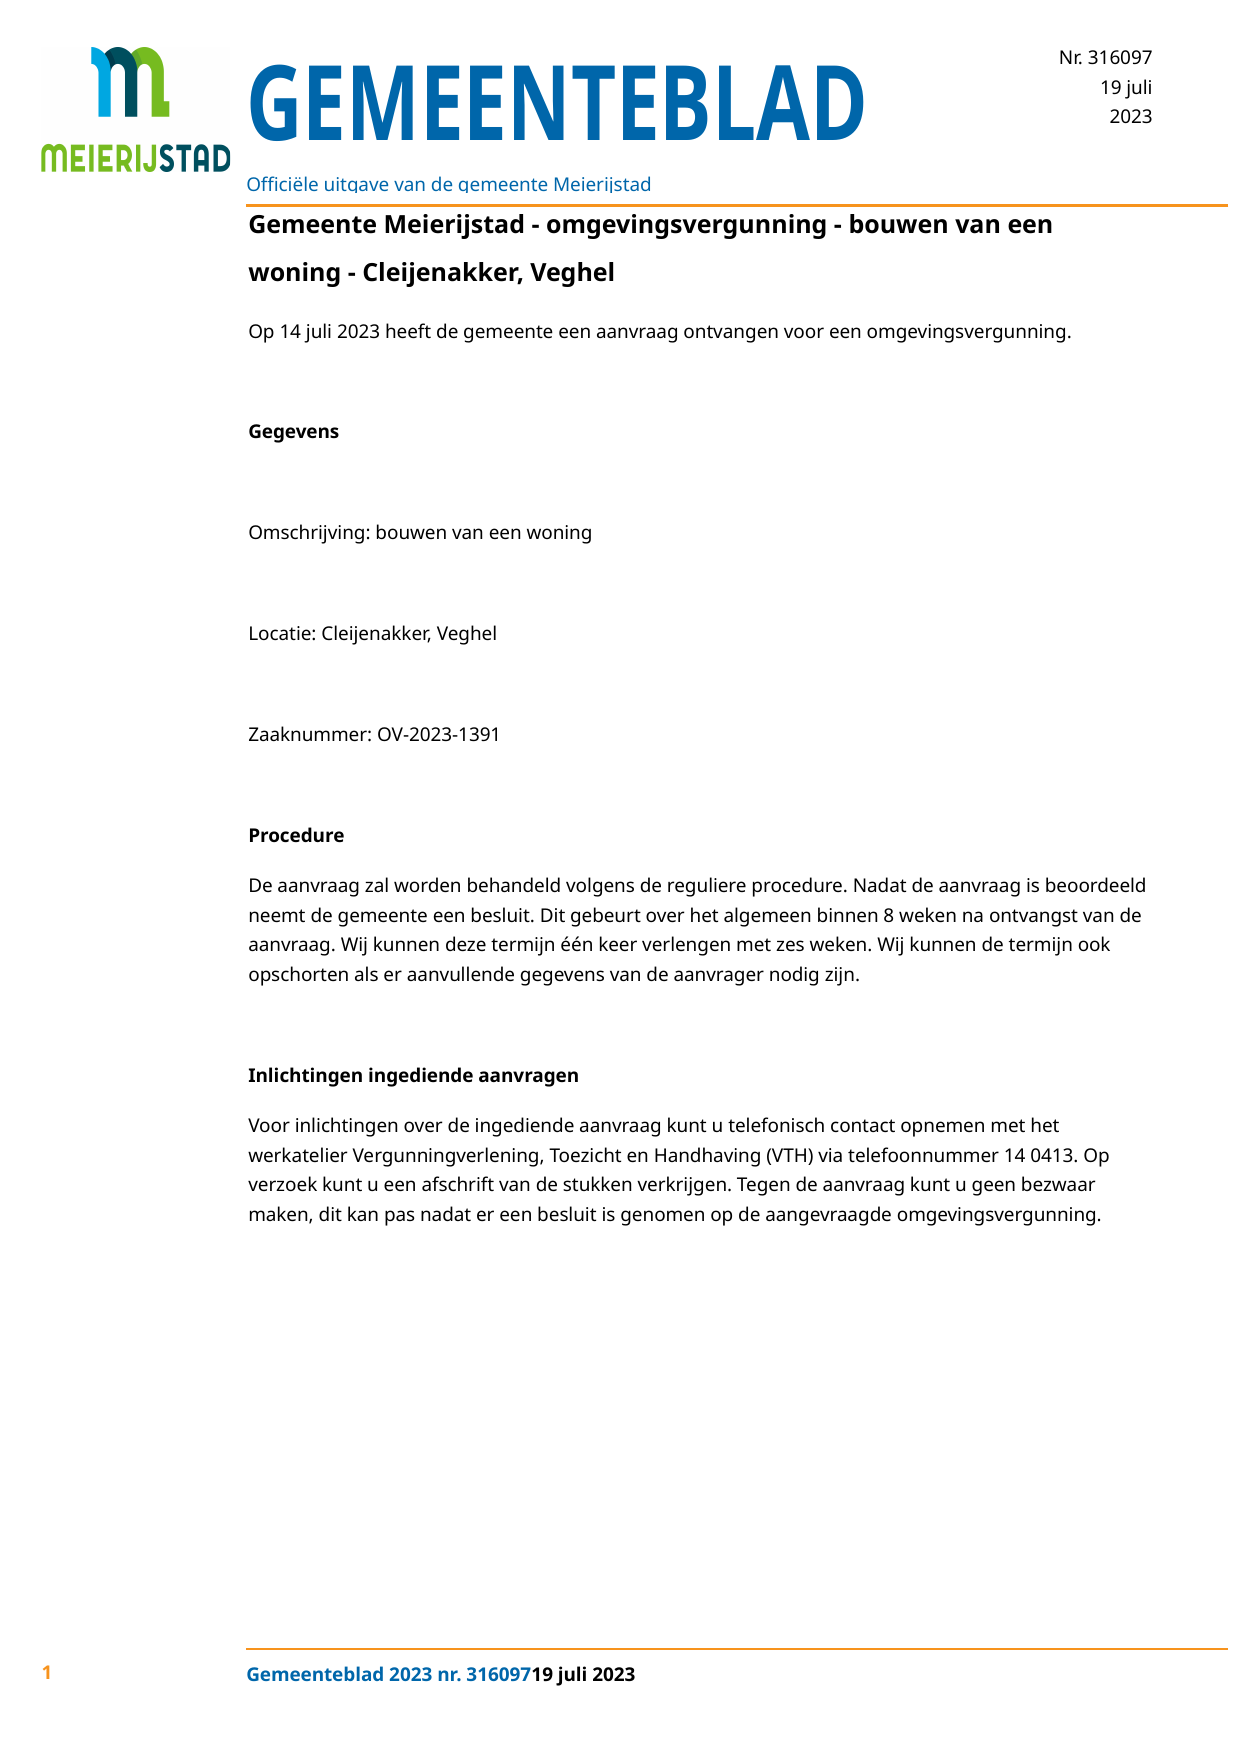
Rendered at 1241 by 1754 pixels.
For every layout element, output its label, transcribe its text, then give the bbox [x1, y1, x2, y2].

text De aanvraag zal worden behandeld volgens de reguliere procedure. Nadat de aanvraag is beoordeeld neemt de gemeente een besluit. Dit gebeurt over het algemeen binnen 8 weken na ontvangst van de aanvraag. Wij kunnen deze termijn één keer verlengen met zes weken. Wij kunnen de termijn ook opschorten als er aanvullende gegevens van de aanvrager nodig zijn. [248, 872, 1152, 987]
text Gegevens [248, 419, 1152, 444]
text Zaaknummer: OV-2023-1391 [248, 721, 1152, 747]
text Gemeente Meierijstad - omgevingsvergunning - bouwen van een woning - Cleijenakker, Veghel [248, 207, 1152, 288]
text Op 14 juli 2023 heeft de gemeente een aanvraag ontvangen voor een omgevingsvergunning. [248, 318, 1152, 344]
text Locatie: Cleijenakker, Veghel [248, 620, 1152, 646]
text Inlichtingen ingediende aanvragen [248, 1062, 1152, 1088]
text Omschrijving: bouwen van een woning [248, 519, 1152, 545]
picture [41, 47, 231, 172]
text Voor inlichtingen over de ingediende aanvraag kunt u telefonisch contact opnemen met het werkatelier Vergunningverlening, Toezicht en Handhaving (VTH) via telefoonnummer 14 0413. Op verzoek kunt u een afschrift van de stukken verkrijgen. Tegen de aanvraag kunt u geen bezwaar maken, dit kan pas nadat er een besluit is genomen op de aangevraagde omgevingsvergunning. [248, 1112, 1152, 1227]
text Procedure [248, 822, 1152, 848]
